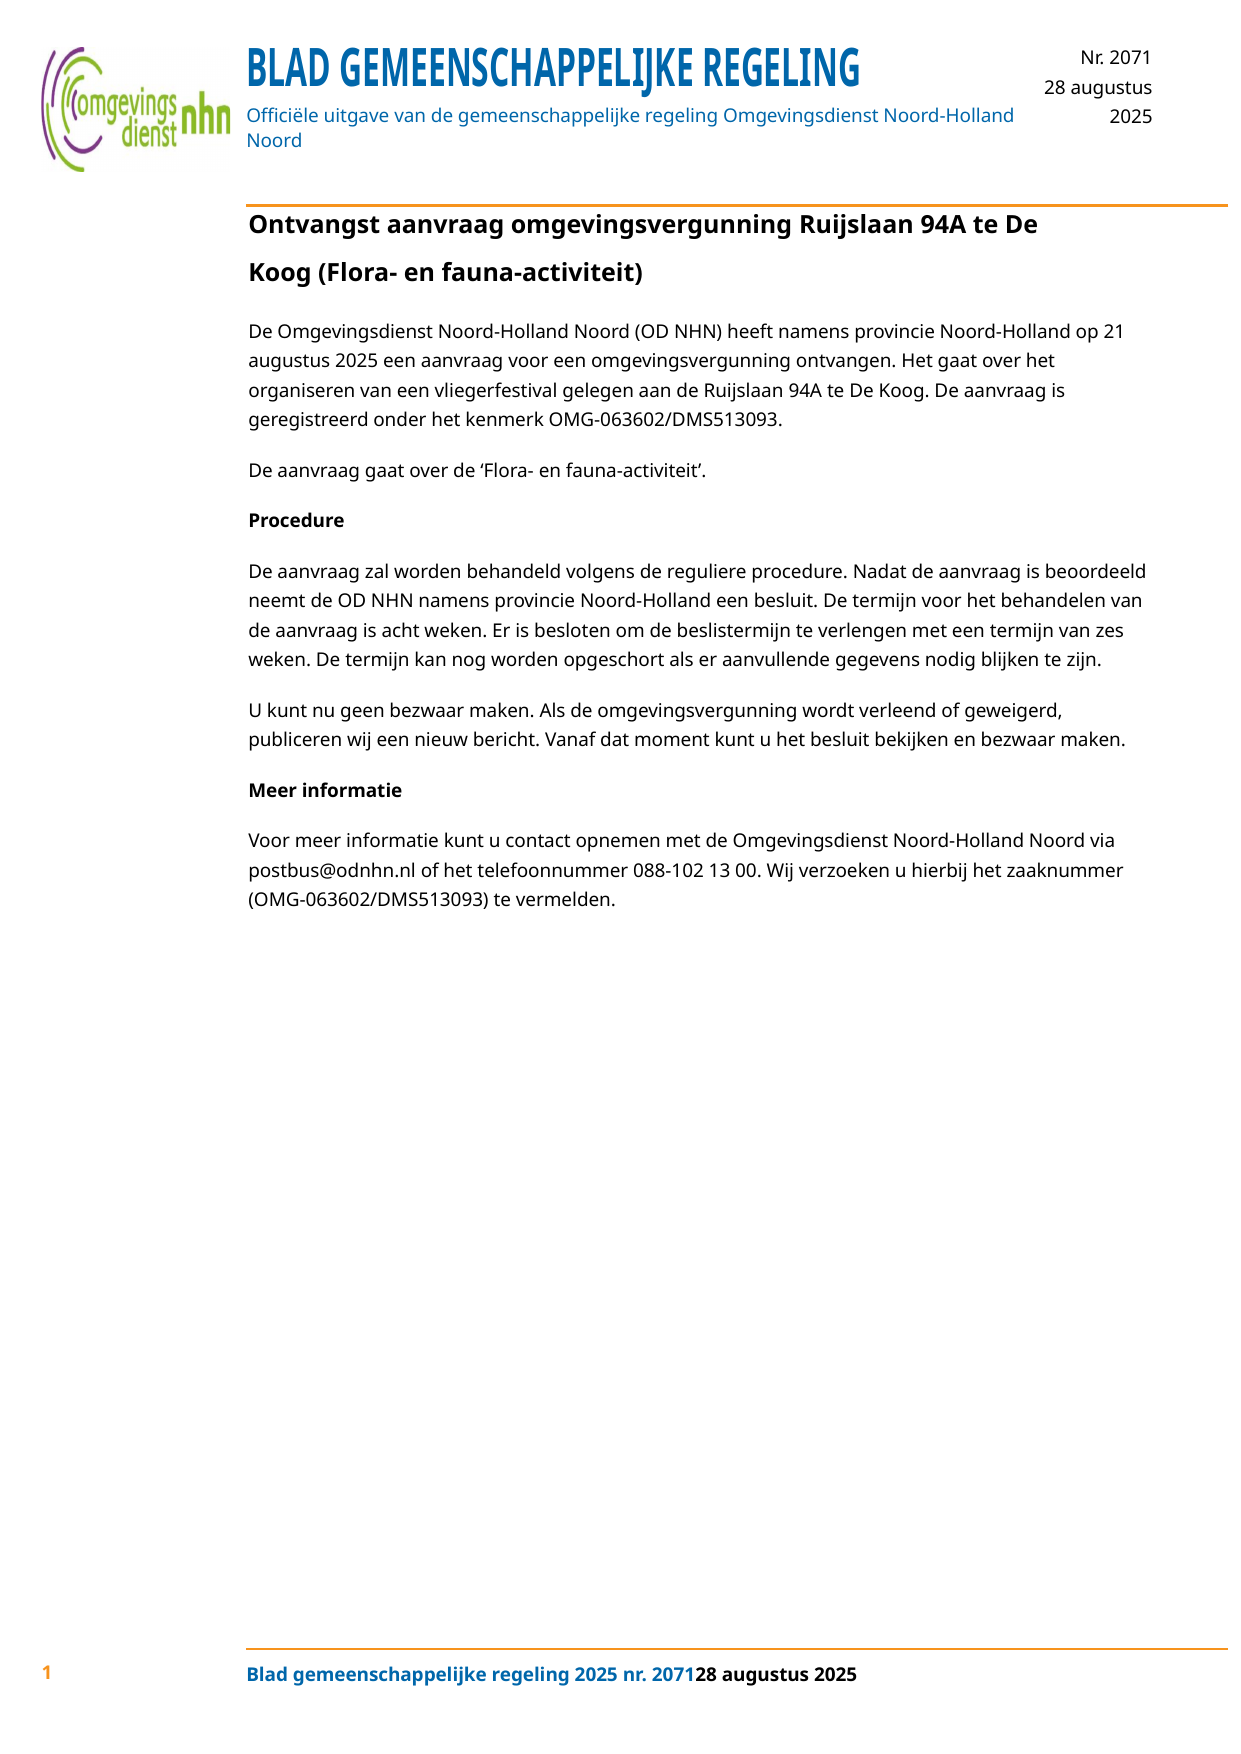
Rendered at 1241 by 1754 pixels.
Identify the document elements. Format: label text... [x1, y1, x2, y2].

text De Omgevingsdienst Noord-Holland Noord (OD NHN) heeft namens provincie Noord-Holland op 21 augustus 2025 een aanvraag voor een omgevingsvergunning ontvangen. Het gaat over het organiseren van een vliegerfestival gelegen aan de Ruijslaan 94A te De Koog. De aanvraag is geregistreerd onder het kenmerk OMG-063602/DMS513093. [248, 318, 1152, 432]
text Procedure [248, 507, 1152, 533]
text Voor meer informatie kunt u contact opnemen met de Omgevingsdienst Noord-Holland Noord via postbus@odnhn.nl of het telefoonnummer 088-102 13 00. Wij verzoeken u hierbij het zaaknummer (OMG-063602/DMS513093) te vermelden. [248, 827, 1152, 912]
text U kunt nu geen bezwaar maken. Als de omgevingsvergunning wordt verleend of geweigerd, publiceren wij een nieuw bericht. Vanaf dat moment kunt u het besluit bekijken en bezwaar maken. [248, 697, 1152, 752]
text De aanvraag zal worden behandeld volgens de reguliere procedure. Nadat de aanvraag is beoordeeld neemt de OD NHN namens provincie Noord-Holland een besluit. De termijn voor het behandelen van de aanvraag is acht weken. Er is besloten om de beslistermijn te verlengen met een termijn van zes weken. De termijn kan nog worden opgeschort als er aanvullende gegevens nodig blijken te zijn. [248, 558, 1152, 672]
text De aanvraag gaat over de ‘Flora- en fauna-activiteit’. [248, 457, 1152, 483]
picture [41, 47, 231, 172]
text Meer informatie [248, 777, 1152, 803]
text Ontvangst aanvraag omgevingsvergunning Ruijslaan 94A te De Koog (Flora- en fauna-activiteit) [248, 207, 1152, 288]
